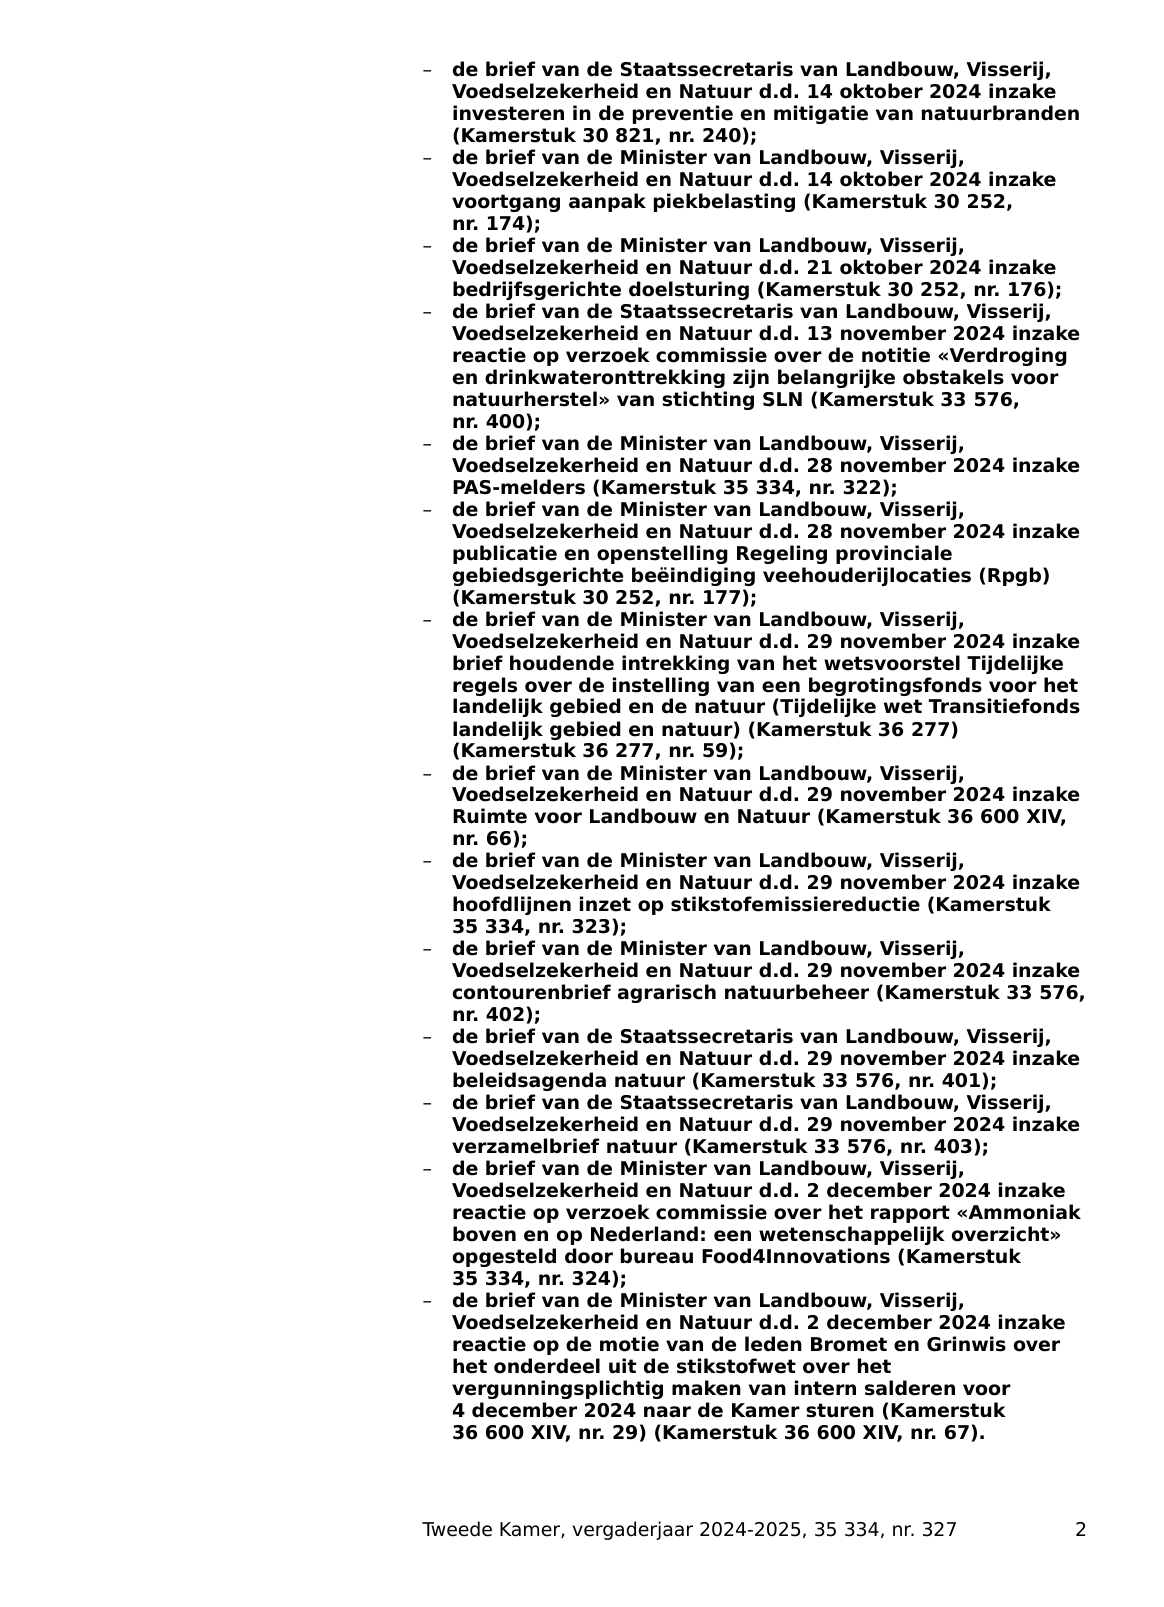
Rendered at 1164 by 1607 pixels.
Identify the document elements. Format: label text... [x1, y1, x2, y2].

text – de brief van de Staatssecretaris van Landbouw, Visserij, Voedselzekerheid en Natuur d.d. 29 november 2024 inzake verzamelbrief natuur (Kamerstuk 33 576, nr. 403); [422, 1092, 1087, 1158]
text – de brief van de Minister van Landbouw, Visserij, Voedselzekerheid en Natuur d.d. 28 november 2024 inzake PAS-melders (Kamerstuk 35 334, nr. 322); [422, 433, 1087, 499]
text – de brief van de Minister van Landbouw, Visserij, Voedselzekerheid en Natuur d.d. 28 november 2024 inzake publicatie en openstelling Regeling provinciale gebiedsgerichte beëindiging veehouderijlocaties (Rpgb) (Kamerstuk 30 252, nr. 177); [422, 499, 1087, 608]
text – de brief van de Staatssecretaris van Landbouw, Visserij, Voedselzekerheid en Natuur d.d. 29 november 2024 inzake beleidsagenda natuur (Kamerstuk 33 576, nr. 401); [422, 1026, 1087, 1092]
text – de brief van de Minister van Landbouw, Visserij, Voedselzekerheid en Natuur d.d. 2 december 2024 inzake reactie op de motie van de leden Bromet en Grinwis over het onderdeel uit de stikstofwet over het vergunningsplichtig maken van intern salderen voor 4 december 2024 naar de Kamer sturen (Kamerstuk 36 600 XIV, nr. 29) (Kamerstuk 36 600 XIV, nr. 67). [422, 1290, 1087, 1444]
text – de brief van de Staatssecretaris van Landbouw, Visserij, Voedselzekerheid en Natuur d.d. 13 november 2024 inzake reactie op verzoek commissie over de notitie «Verdroging en drinkwateronttrekking zijn belangrijke obstakels voor natuurherstel» van stichting SLN (Kamerstuk 33 576, nr. 400); [422, 301, 1087, 433]
text – de brief van de Minister van Landbouw, Visserij, Voedselzekerheid en Natuur d.d. 21 oktober 2024 inzake bedrijfsgerichte doelsturing (Kamerstuk 30 252, nr. 176); [422, 235, 1087, 301]
text – de brief van de Minister van Landbouw, Visserij, Voedselzekerheid en Natuur d.d. 14 oktober 2024 inzake voortgang aanpak piekbelasting (Kamerstuk 30 252, nr. 174); [422, 147, 1087, 235]
text – de brief van de Minister van Landbouw, Visserij, Voedselzekerheid en Natuur d.d. 29 november 2024 inzake contourenbrief agrarisch natuurbeheer (Kamerstuk 33 576, nr. 402); [422, 938, 1087, 1026]
text – de brief van de Minister van Landbouw, Visserij, Voedselzekerheid en Natuur d.d. 29 november 2024 inzake brief houdende intrekking van het wetsvoorstel Tijdelijke regels over de instelling van een begrotingsfonds voor het landelijk gebied en de natuur (Tijdelijke wet Transitiefonds landelijk gebied en natuur) (Kamerstuk 36 277) (Kamerstuk 36 277, nr. 59); [422, 608, 1087, 762]
text – de brief van de Staatssecretaris van Landbouw, Visserij, Voedselzekerheid en Natuur d.d. 14 oktober 2024 inzake investeren in de preventie en mitigatie van natuurbranden (Kamerstuk 30 821, nr. 240); [422, 59, 1087, 147]
text – de brief van de Minister van Landbouw, Visserij, Voedselzekerheid en Natuur d.d. 29 november 2024 inzake hoofdlijnen inzet op stikstofemissiereductie (Kamerstuk 35 334, nr. 323); [422, 850, 1087, 938]
text – de brief van de Minister van Landbouw, Visserij, Voedselzekerheid en Natuur d.d. 29 november 2024 inzake Ruimte voor Landbouw en Natuur (Kamerstuk 36 600 XIV, nr. 66); [422, 762, 1087, 850]
text – de brief van de Minister van Landbouw, Visserij, Voedselzekerheid en Natuur d.d. 2 december 2024 inzake reactie op verzoek commissie over het rapport «Ammoniak boven en op Nederland: een wetenschappelijk overzicht» opgesteld door bureau Food4Innovations (Kamerstuk 35 334, nr. 324); [422, 1158, 1087, 1290]
